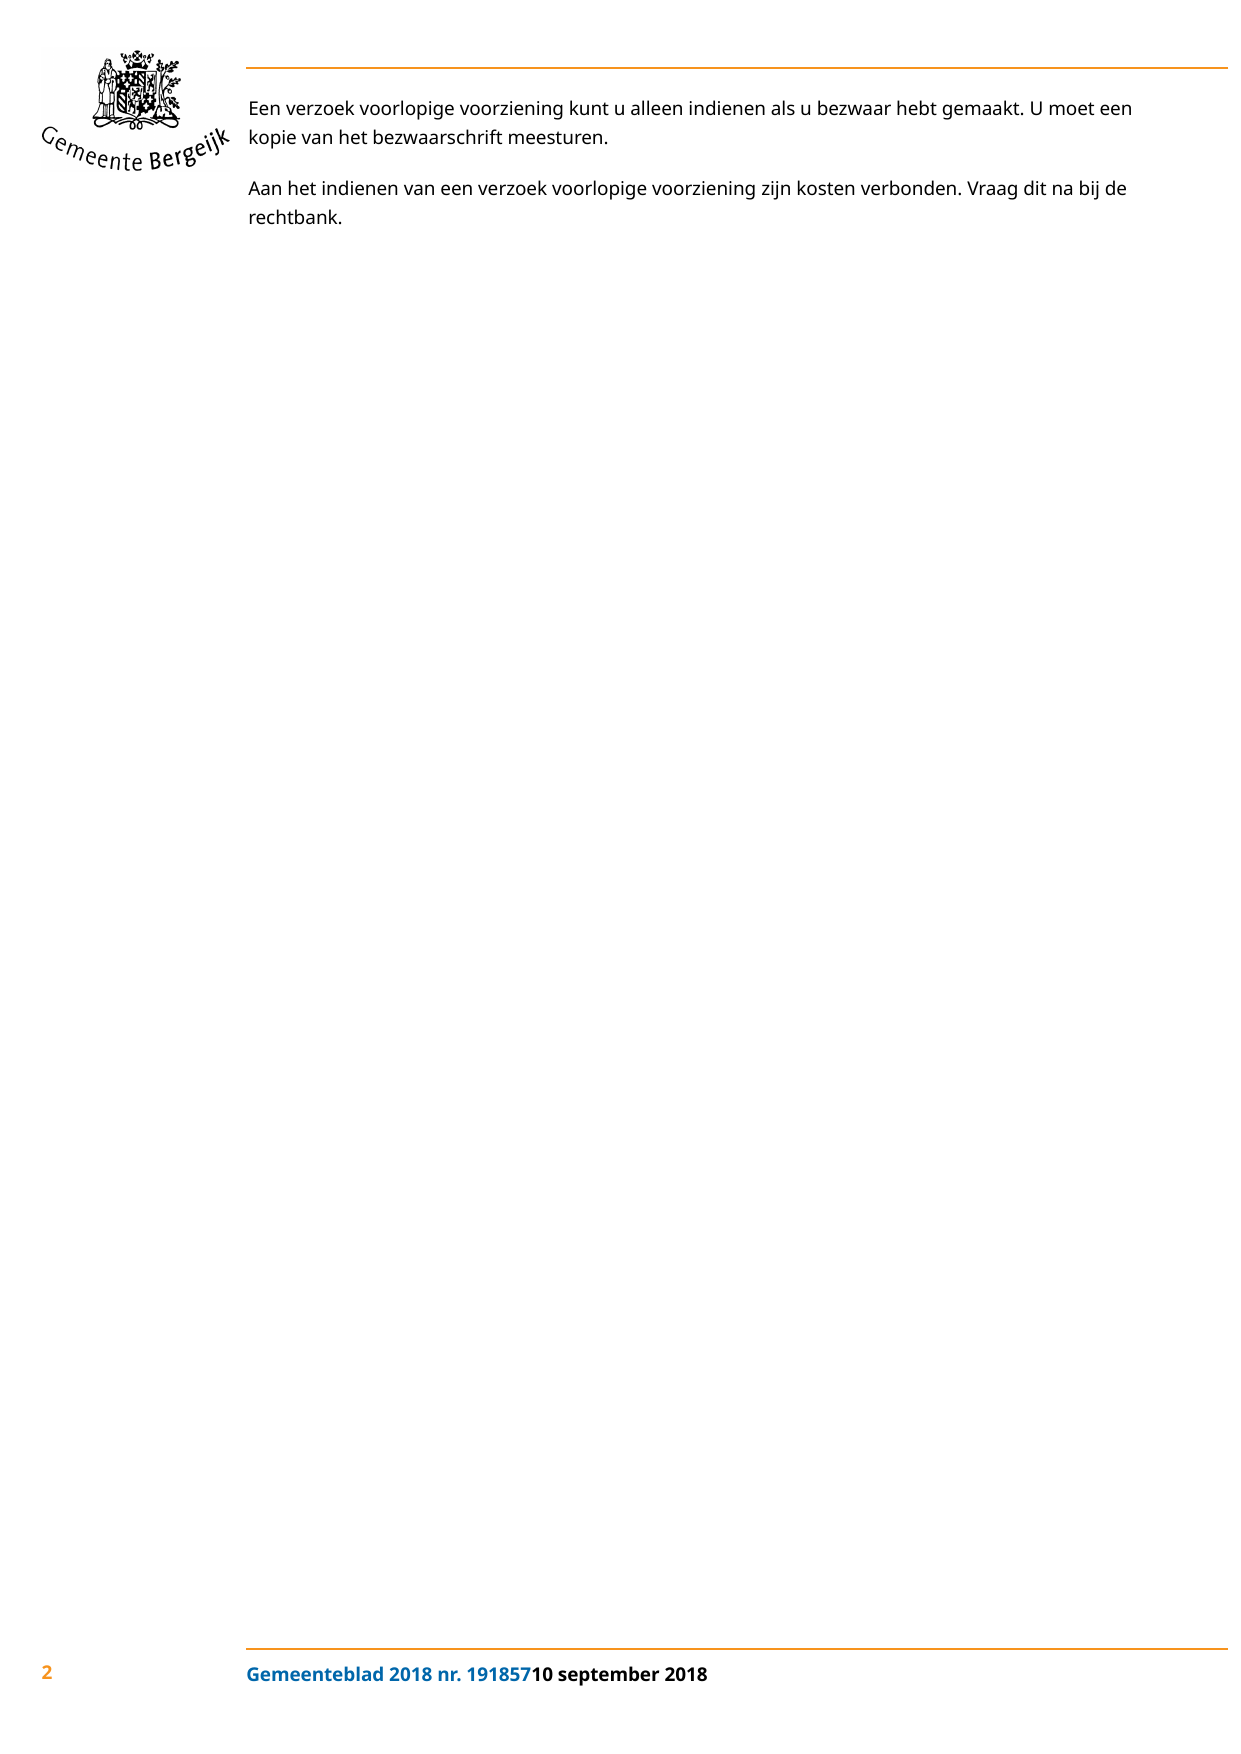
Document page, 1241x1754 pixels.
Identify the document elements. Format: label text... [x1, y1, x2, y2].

text Een verzoek voorlopige voorziening kunt u alleen indienen als u bezwaar hebt gemaakt. U moet een kopie van het bezwaarschrift meesturen. [248, 95, 1152, 150]
picture [41, 47, 231, 172]
text Aan het indienen van een verzoek voorlopige voorziening zijn kosten verbonden. Vraag dit na bij de rechtbank. [248, 175, 1152, 230]
